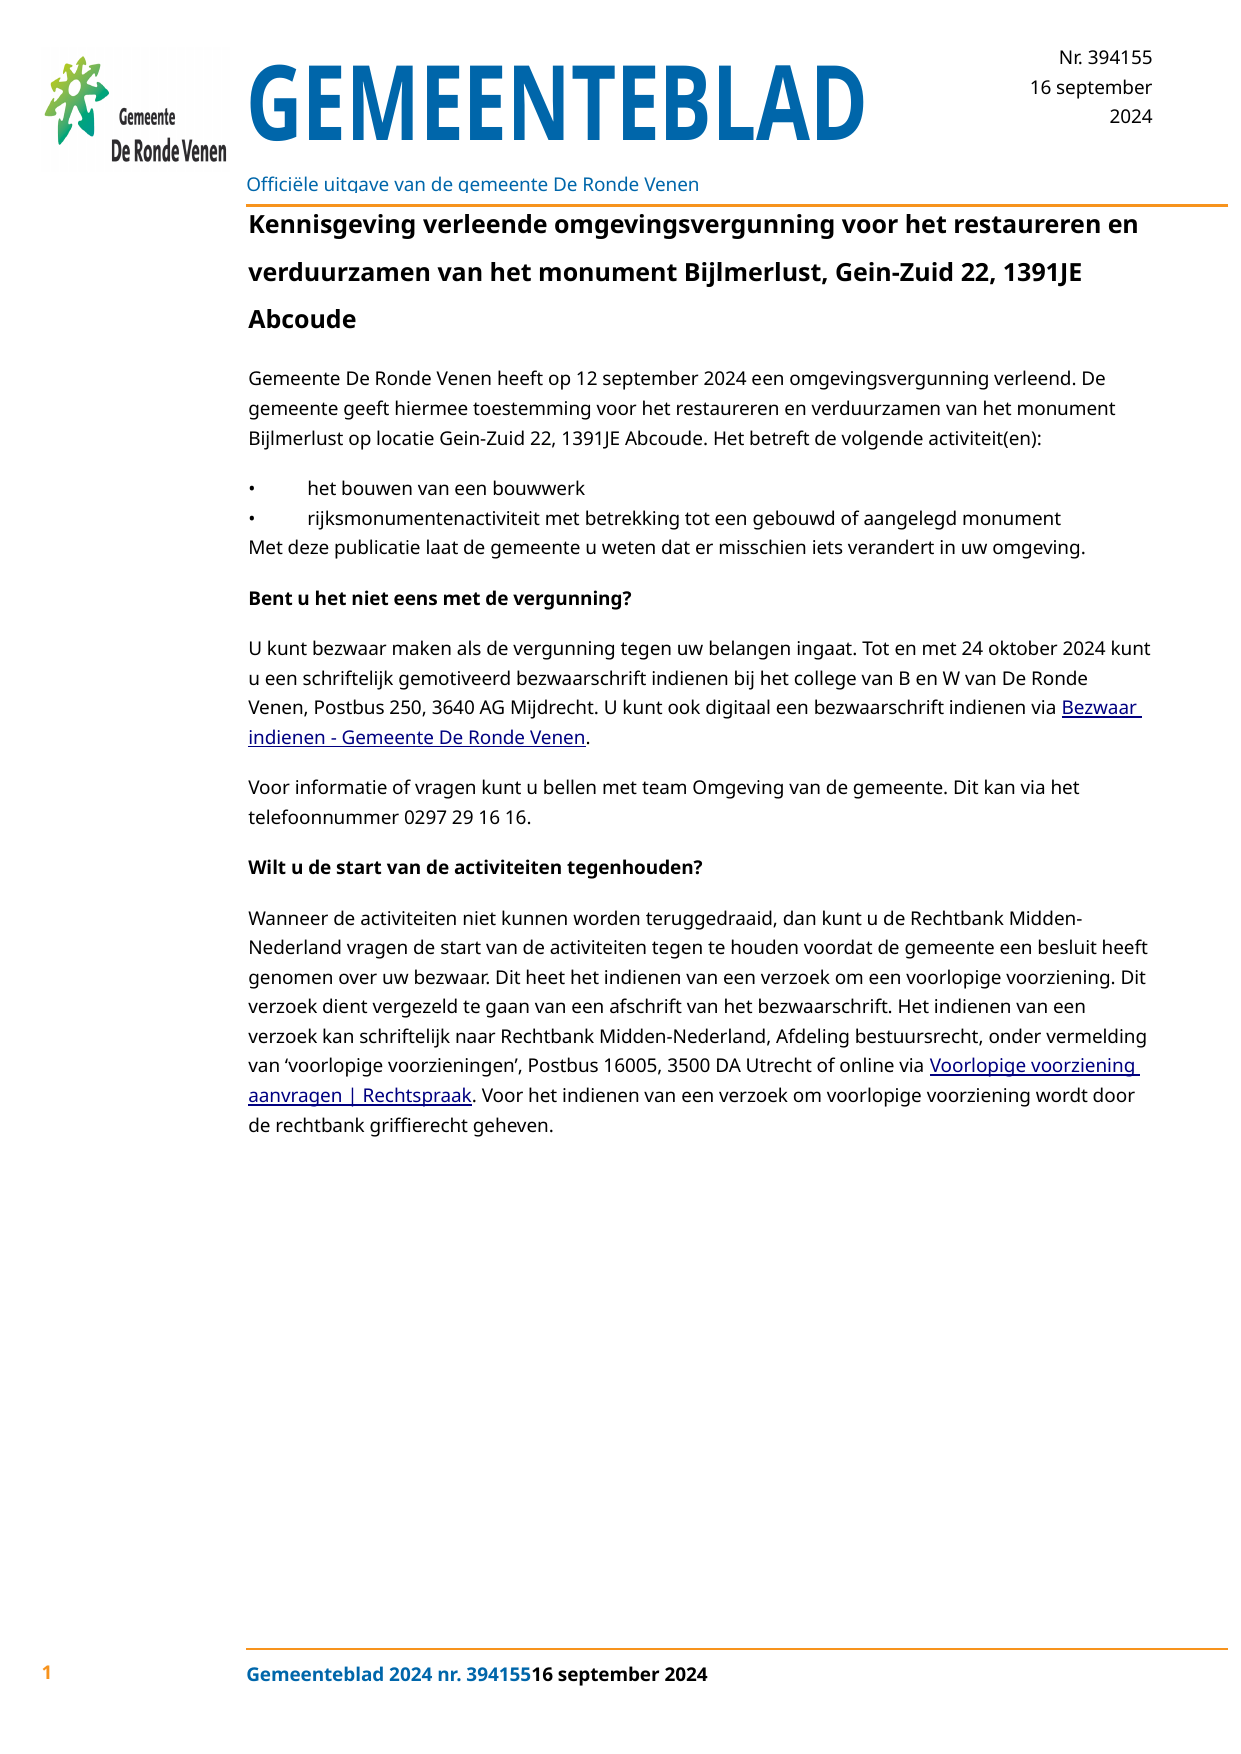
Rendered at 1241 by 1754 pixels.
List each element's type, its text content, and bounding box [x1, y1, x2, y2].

list het bouwen van een bouwwerk [248, 475, 1152, 501]
text Kennisgeving verleende omgevingsvergunning voor het restaureren en verduurzamen van het monument Bijlmerlust, Gein-Zuid 22, 1391JE Abcoude [248, 207, 1152, 336]
text Bent u het niet eens met de vergunning? [248, 585, 1152, 610]
text U kunt bezwaar maken als de vergunning tegen uw belangen ingaat. Tot en met 24 oktober 2024 kunt u een schriftelijk gemotiveerd bezwaarschrift indienen bij het college van B en W van De Ronde Venen, Postbus 250, 3640 AG Mijdrecht. U kunt ook digitaal een bezwaarschrift indienen via Bezwaar indienen - Gemeente De Ronde Venen. [248, 635, 1152, 749]
picture [41, 47, 231, 172]
text Met deze publicatie laat de gemeente u weten dat er misschien iets verandert in uw omgeving. [248, 534, 1152, 560]
text Wanneer de activiteiten niet kunnen worden teruggedraaid, dan kunt u de Rechtbank Midden-Nederland vragen de start van de activiteiten tegen te houden voordat de gemeente een besluit heeft genomen over uw bezwaar. Dit heet het indienen van een verzoek om een voorlopige voorziening. Dit verzoek dient vergezeld te gaan van een afschrift van het bezwaarschrift. Het indienen van een verzoek kan schriftelijk naar Rechtbank Midden-Nederland, Afdeling bestuursrecht, onder vermelding van ‘voorlopige voorzieningen’, Postbus 16005, 3500 DA Utrecht of online via Voorlopige voorziening aanvragen | Rechtspraak. Voor het indienen van een verzoek om voorlopige voorziening wordt door de rechtbank griffierecht geheven. [248, 905, 1152, 1137]
text Gemeente De Ronde Venen heeft op 12 september 2024 een omgevingsvergunning verleend. De gemeente geeft hiermee toestemming voor het restaureren en verduurzamen van het monument Bijlmerlust op locatie Gein-Zuid 22, 1391JE Abcoude. Het betreft de volgende activiteit(en): [248, 366, 1152, 450]
text Wilt u de start van de activiteiten tegenhouden? [248, 854, 1152, 880]
list rijksmonumentenactiviteit met betrekking tot een gebouwd of aangelegd monument [248, 505, 1152, 530]
text Voor informatie of vragen kunt u bellen met team Omgeving van de gemeente. Dit kan via het telefoonnummer 0297 29 16 16. [248, 774, 1152, 829]
